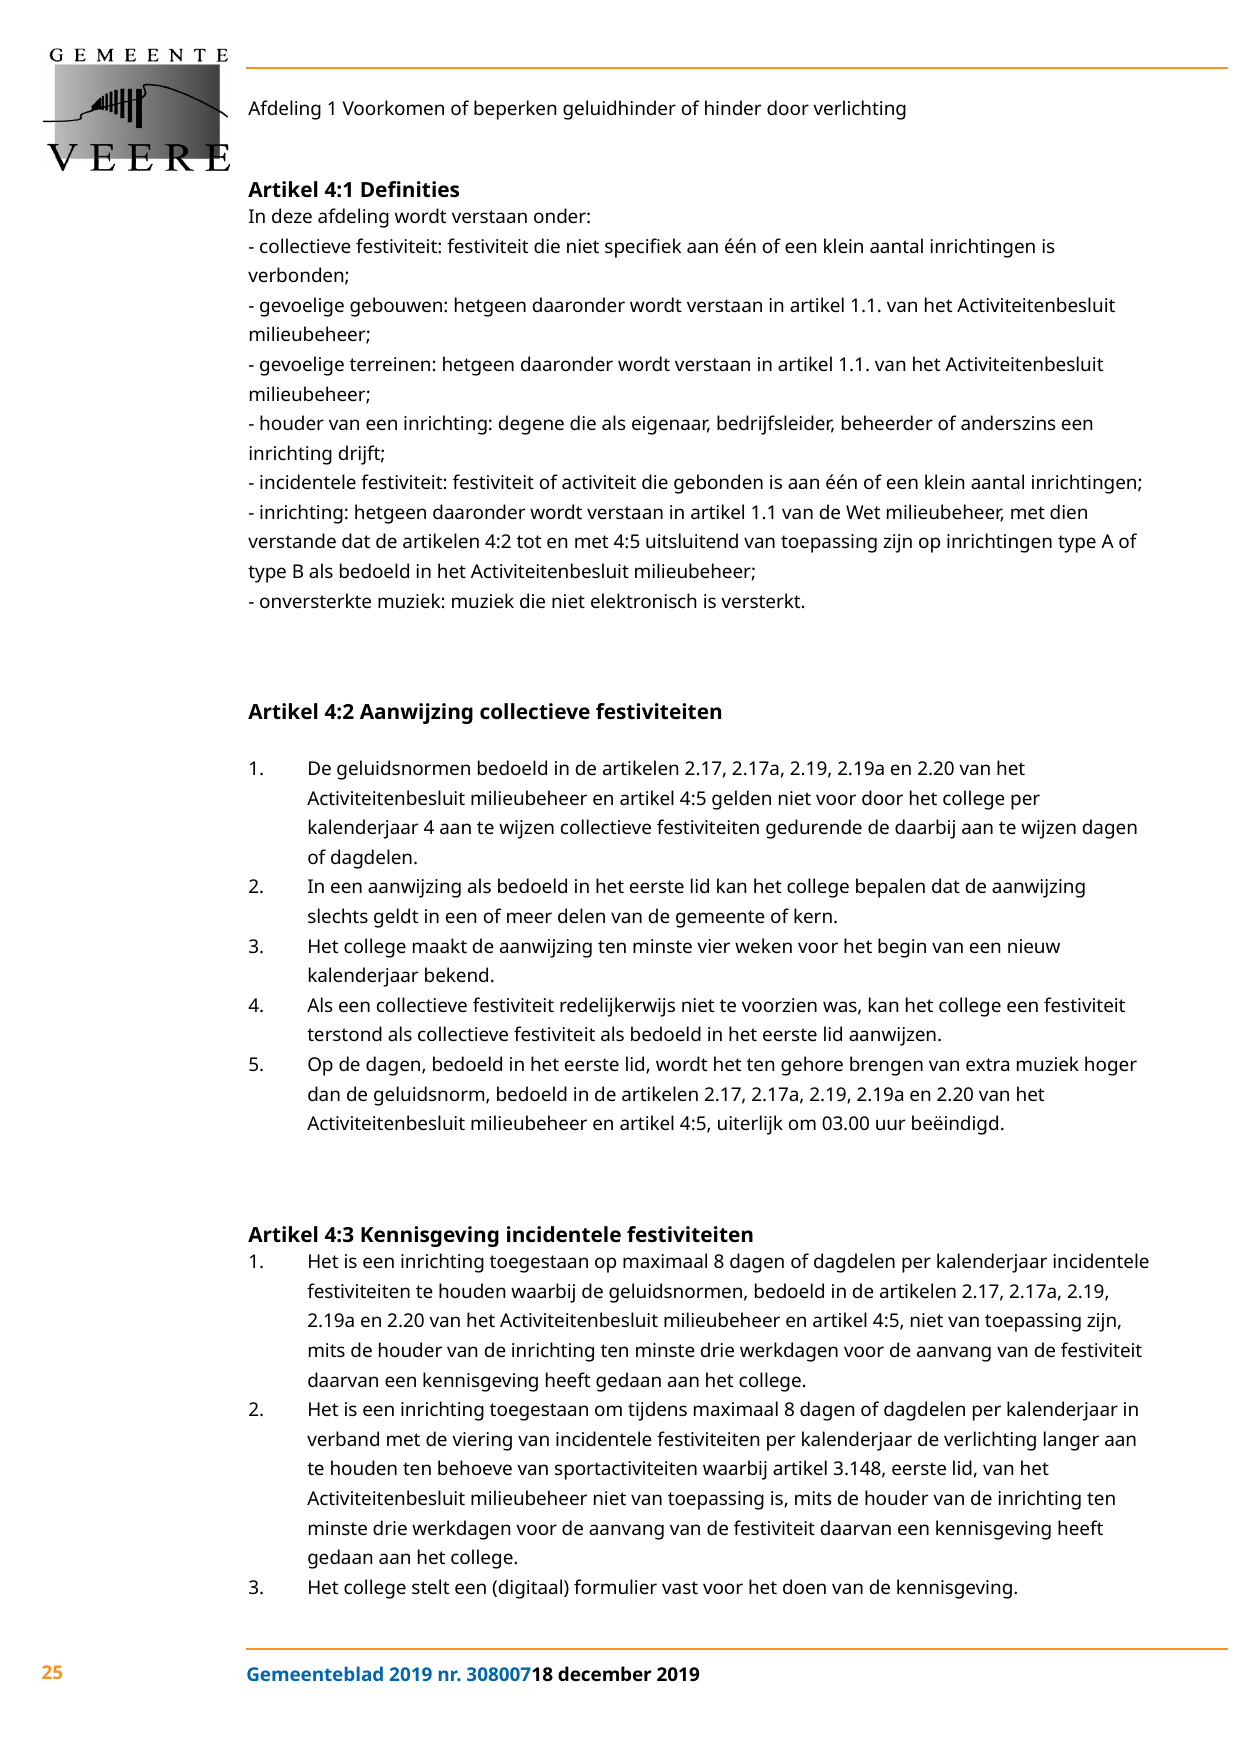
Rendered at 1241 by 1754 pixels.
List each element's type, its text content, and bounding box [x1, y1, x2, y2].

list Het is een inrichting toegestaan om tijdens maximaal 8 dagen of dagdelen per kalenderjaar in verband met de viering van incidentele festiviteiten per kalenderjaar de verlichting langer aan te houden ten behoeve van sportactiviteiten waarbij artikel 3.148, eerste lid, van het Activiteitenbesluit milieubeheer niet van toepassing is, mits de houder van de inrichting ten minste drie werkdagen voor de aanvang van de festiviteit daarvan een kennisgeving heeft gedaan aan het college. [248, 1396, 1152, 1570]
list Het is een inrichting toegestaan op maximaal 8 dagen of dagdelen per kalenderjaar incidentele festiviteiten te houden waarbij de geluidsnormen, bedoeld in de artikelen 2.17, 2.17a, 2.19, 2.19a en 2.20 van het Activiteitenbesluit milieubeheer en artikel 4:5, niet van toepassing zijn, mits de houder van de inrichting ten minste drie werkdagen voor de aanvang van de festiviteit daarvan een kennisgeving heeft gedaan aan het college. [248, 1248, 1152, 1392]
list Het college stelt een (digitaal) formulier vast voor het doen van de kennisgeving. [248, 1574, 1152, 1599]
text Afdeling 1 Voorkomen of beperken geluidhinder of hinder door verlichting [248, 95, 1152, 121]
list Op de dagen, bedoeld in het eerste lid, wordt het ten gehore brengen van extra muziek hoger dan de geluidsnorm, bedoeld in de artikelen 2.17, 2.17a, 2.19, 2.19a en 2.20 van het Activiteitenbesluit milieubeheer en artikel 4:5, uiterlijk om 03.00 uur beëindigd. [248, 1051, 1152, 1136]
list In een aanwijzing als bedoeld in het eerste lid kan het college bepalen dat de aanwijzing slechts geldt in een of meer delen van de gemeente of kern. [248, 874, 1152, 929]
list Het college maakt de aanwijzing ten minste vier weken voor het begin van een nieuw kalenderjaar bekend. [248, 933, 1152, 988]
list De geluidsnormen bedoeld in de artikelen 2.17, 2.17a, 2.19, 2.19a en 2.20 van het Activiteitenbesluit milieubeheer en artikel 4:5 gelden niet voor door het college per kalenderjaar 4 aan te wijzen collectieve festiviteiten gedurende de daarbij aan te wijzen dagen of dagdelen. [248, 755, 1152, 870]
text Artikel 4:3 Kennisgeving incidentele festiviteiten [248, 1220, 1152, 1248]
picture [41, 47, 231, 172]
text Artikel 4:2 Aanwijzing collectieve festiviteiten [248, 697, 1152, 726]
text - collectieve festiviteit: festiviteit die niet specifiek aan één of een klein aantal inrichtingen is verbonden; [248, 233, 1152, 288]
text - houder van een inrichting: degene die als eigenaar, bedrijfsleider, beheerder of anderszins een inrichting drijft; [248, 410, 1152, 466]
text Artikel 4:1 Definities [248, 175, 1152, 203]
list Als een collectieve festiviteit redelijkerwijs niet te voorzien was, kan het college een festiviteit terstond als collectieve festiviteit als bedoeld in het eerste lid aanwijzen. [248, 992, 1152, 1047]
text - inrichting: hetgeen daaronder wordt verstaan in artikel 1.1 van de Wet milieubeheer, met dien verstande dat de artikelen 4:2 tot en met 4:5 uitsluitend van toepassing zijn op inrichtingen type A of type B als bedoeld in het Activiteitenbesluit milieubeheer; [248, 499, 1152, 584]
text - gevoelige gebouwen: hetgeen daaronder wordt verstaan in artikel 1.1. van het Activiteitenbesluit milieubeheer; [248, 292, 1152, 347]
text - onversterkte muziek: muziek die niet elektronisch is versterkt. [248, 588, 1152, 613]
text - incidentele festiviteit: festiviteit of activiteit die gebonden is aan één of een klein aantal inrichtingen; [248, 469, 1152, 495]
text - gevoelige terreinen: hetgeen daaronder wordt verstaan in artikel 1.1. van het Activiteitenbesluit milieubeheer; [248, 351, 1152, 406]
text In deze afdeling wordt verstaan onder: [248, 203, 1152, 229]
